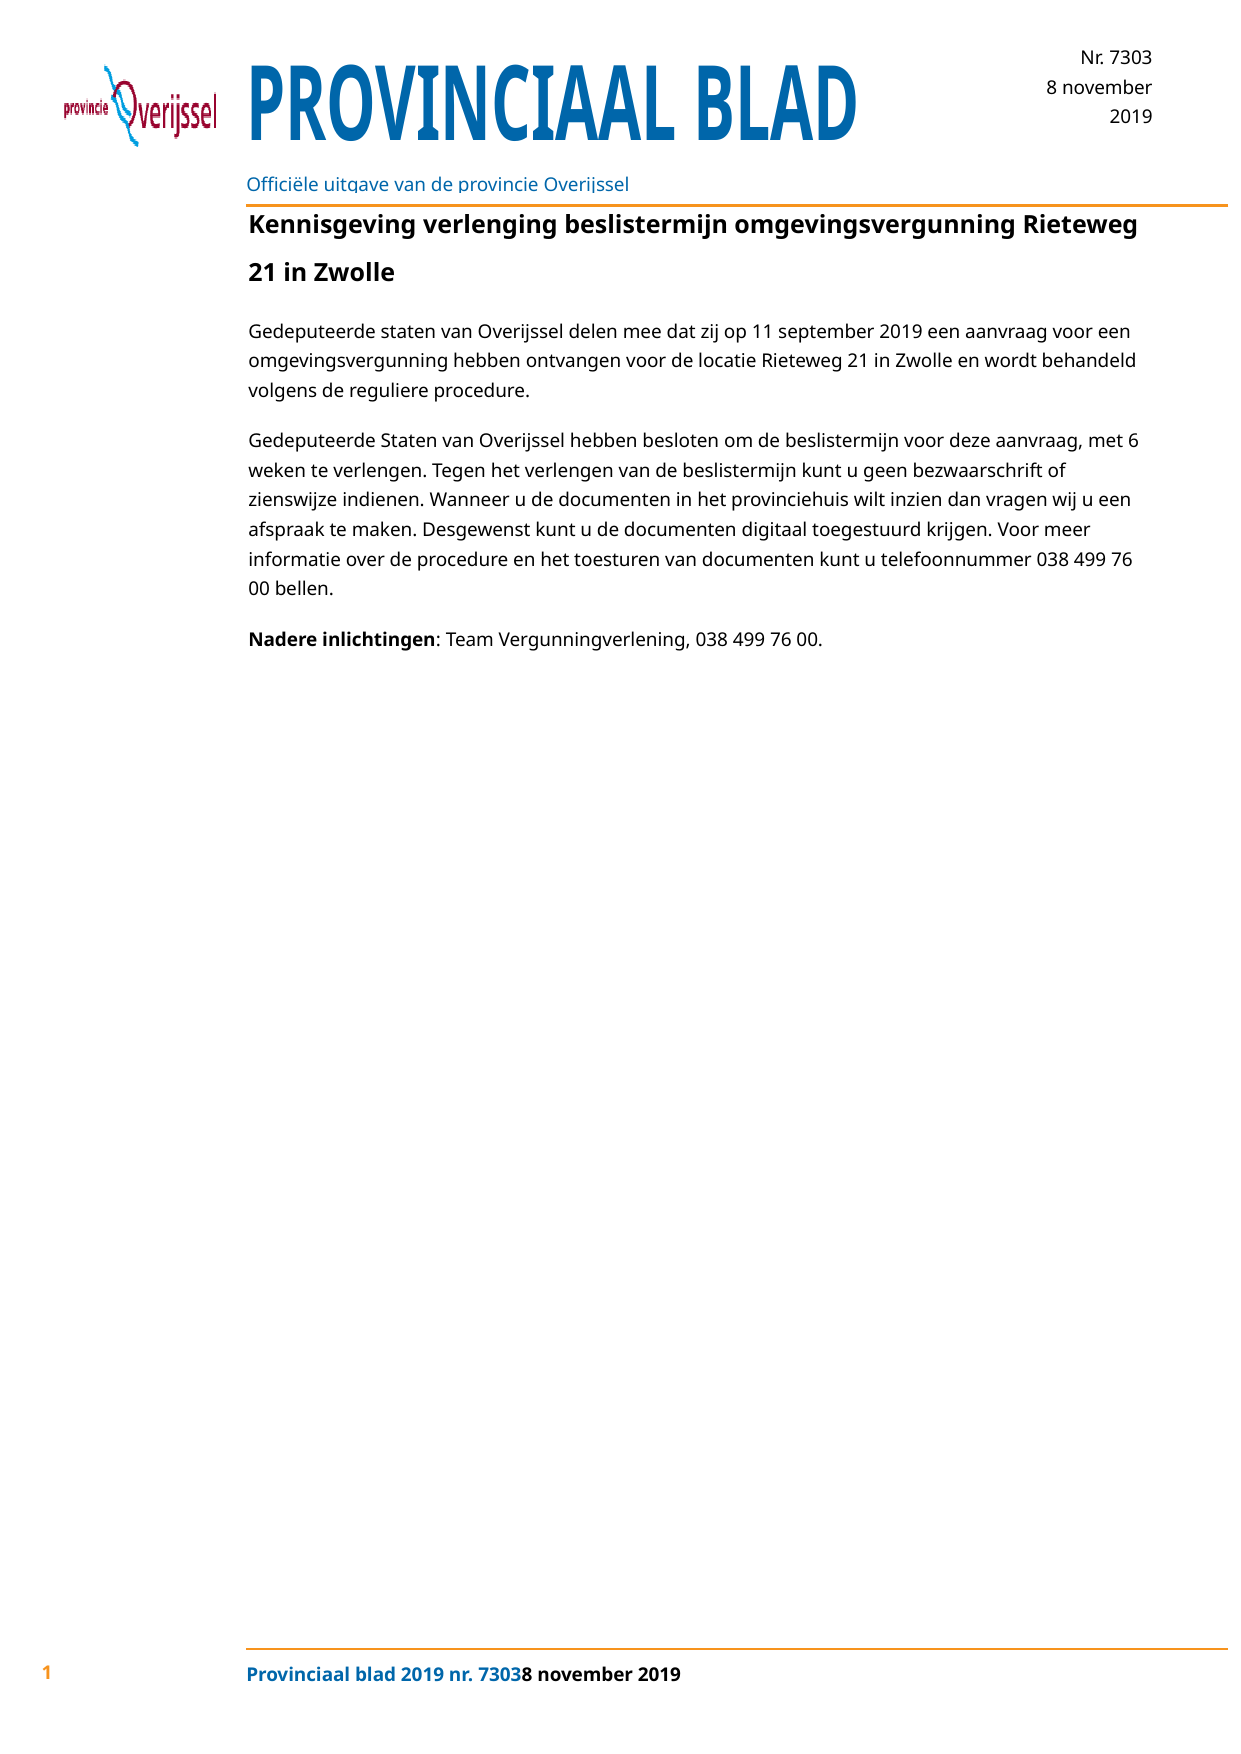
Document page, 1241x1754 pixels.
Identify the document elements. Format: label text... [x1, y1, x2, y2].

text Gedeputeerde Staten van Overijssel hebben besloten om de beslistermijn voor deze aanvraag, met 6 weken te verlengen. Tegen het verlengen van de beslistermijn kunt u geen bezwaarschrift of zienswijze indienen. Wanneer u de documenten in het provinciehuis wilt inzien dan vragen wij u een afspraak te maken. Desgewenst kunt u de documenten digitaal toegestuurd krijgen. Voor meer informatie over de procedure en het toesturen van documenten kunt u telefoonnummer 038 499 76 00 bellen. [248, 427, 1152, 601]
text Nadere inlichtingen: Team Vergunningverlening, 038 499 76 00. [248, 626, 1152, 652]
text Gedeputeerde staten van Overijssel delen mee dat zij op 11 september 2019 een aanvraag voor een omgevingsvergunning hebben ontvangen voor de locatie Rieteweg 21 in Zwolle en wordt behandeld volgens de reguliere procedure. [248, 318, 1152, 403]
picture [41, 47, 231, 172]
text Kennisgeving verlenging beslistermijn omgevingsvergunning Rieteweg 21 in Zwolle [248, 207, 1152, 288]
